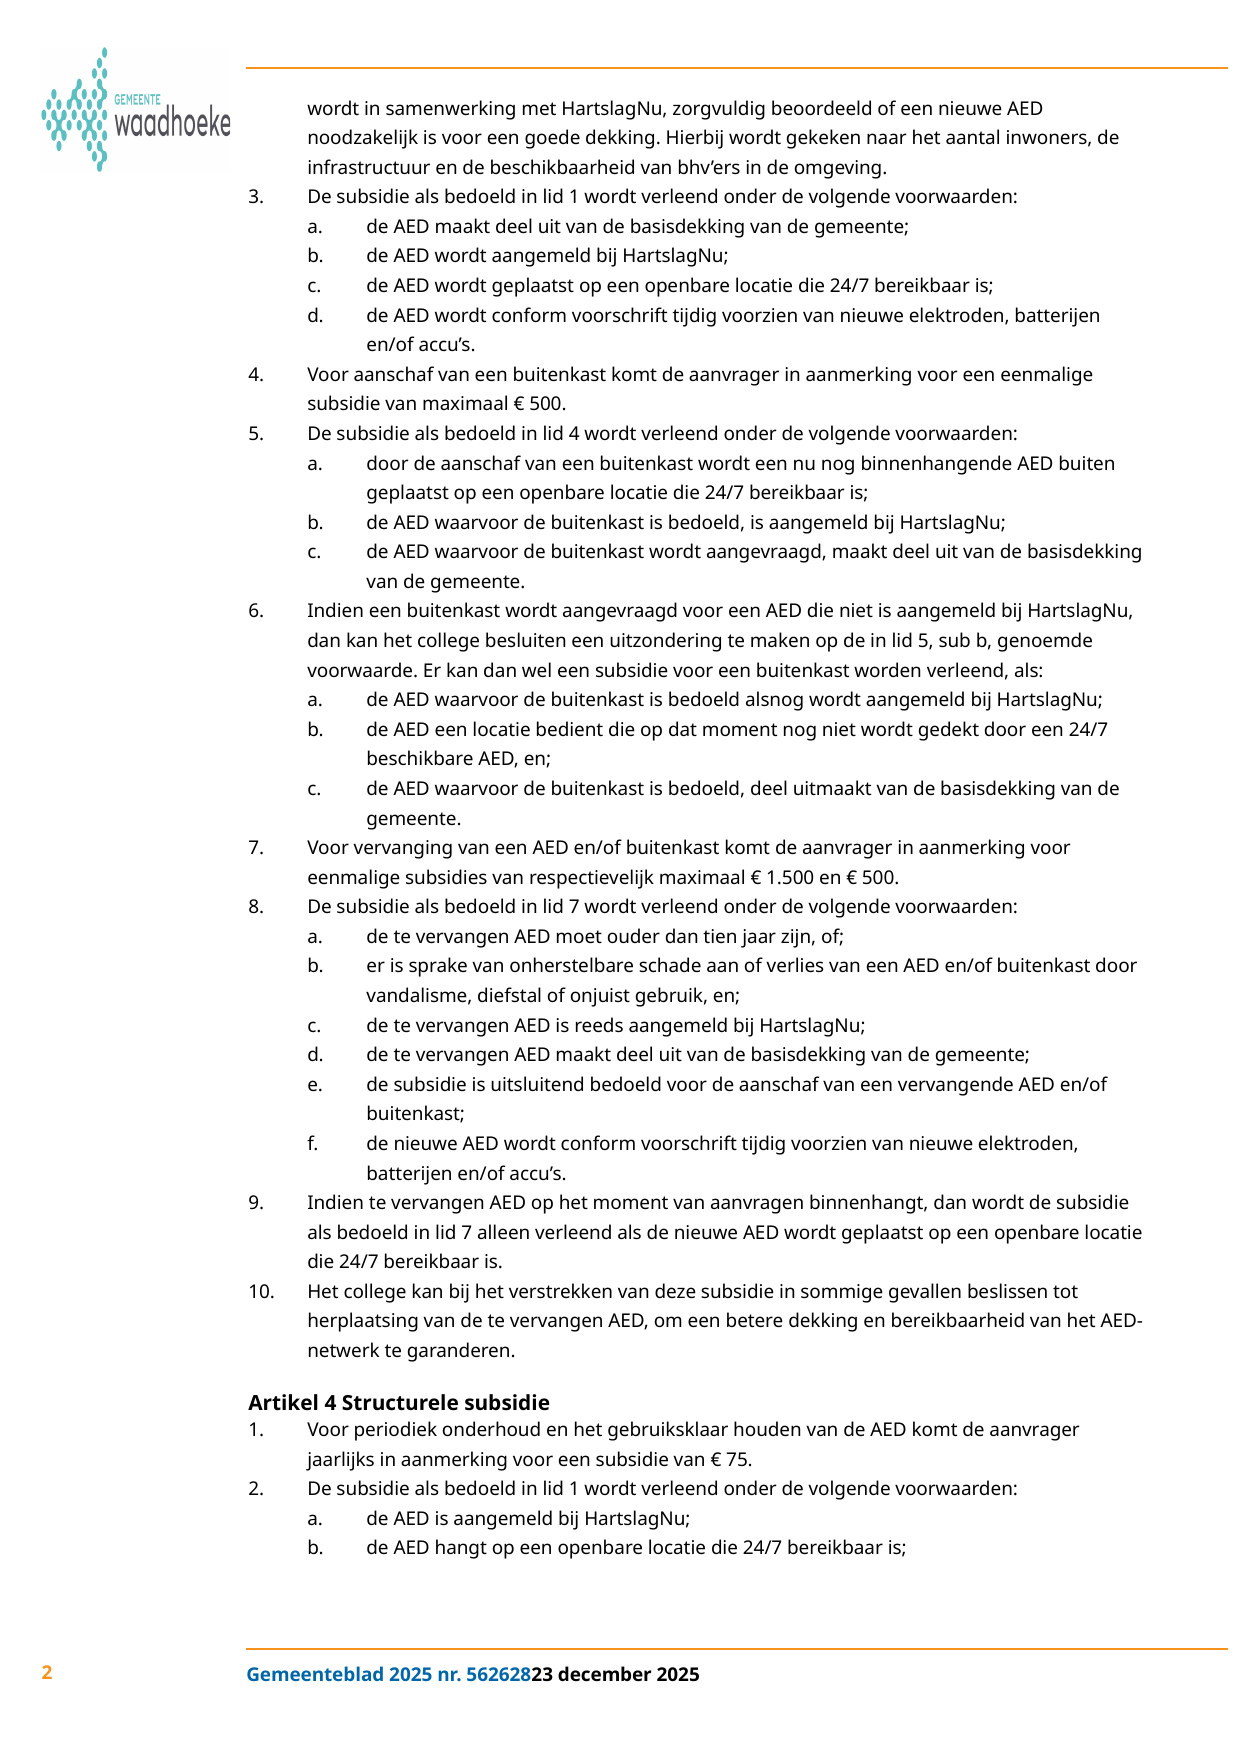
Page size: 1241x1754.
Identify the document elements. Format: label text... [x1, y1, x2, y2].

list de AED waarvoor de buitenkast is bedoeld, deel uitmaakt van de basisdekking van de gemeente. [307, 775, 1152, 831]
list de AED maakt deel uit van de basisdekking van de gemeente; [307, 213, 1152, 239]
list Voor periodiek onderhoud en het gebruiksklaar houden van de AED komt de aanvrager jaarlijks in aanmerking voor een subsidie van € 75. [248, 1416, 1152, 1471]
list de nieuwe AED wordt conform voorschrift tijdig voorzien van nieuwe elektroden, batterijen en/of accu’s. [307, 1130, 1152, 1186]
list er is sprake van onherstelbare schade aan of verlies van een AED en/of buitenkast door vandalisme, diefstal of onjuist gebruik, en; [307, 953, 1152, 1008]
text Artikel 4 Structurele subsidie [248, 1388, 1152, 1416]
list de AED waarvoor de buitenkast wordt aangevraagd, maakt deel uit van de basisdekking van de gemeente. [307, 538, 1152, 594]
list De subsidie als bedoeld in lid 4 wordt verleend onder de volgende voorwaarden: [248, 420, 1152, 446]
list de te vervangen AED is reeds aangemeld bij HartslagNu; [307, 1012, 1152, 1038]
list De subsidie als bedoeld in lid 1 wordt verleend onder de volgende voorwaarden: [248, 1475, 1152, 1501]
list de AED wordt geplaatst op een openbare locatie die 24/7 bereikbaar is; [307, 272, 1152, 298]
list Indien een buitenkast wordt aangevraagd voor een AED die niet is aangemeld bij HartslagNu, dan kan het college besluiten een uitzondering te maken op de in lid 5, sub b, genoemde voorwaarde. Er kan dan wel een subsidie voor een buitenkast worden verleend, als: [248, 598, 1152, 683]
list Voor vervanging van een AED en/of buitenkast komt de aanvrager in aanmerking voor eenmalige subsidies van respectievelijk maximaal € 1.500 en € 500. [248, 834, 1152, 890]
list Indien te vervangen AED op het moment van aanvragen binnenhangt, dan wordt de subsidie als bedoeld in lid 7 alleen verleend als de nieuwe AED wordt geplaatst op een openbare locatie die 24/7 bereikbaar is. [248, 1189, 1152, 1274]
list de te vervangen AED maakt deel uit van de basisdekking van de gemeente; [307, 1041, 1152, 1067]
list De subsidie als bedoeld in lid 1 wordt verleend onder de volgende voorwaarden: [248, 183, 1152, 209]
list de AED waarvoor de buitenkast is bedoeld alsnog wordt aangemeld bij HartslagNu; [307, 686, 1152, 712]
list Voor aanschaf van een buitenkast komt de aanvrager in aanmerking voor een eenmalige subsidie van maximaal € 500. [248, 361, 1152, 416]
list wordt in samenwerking met HartslagNu, zorgvuldig beoordeeld of een nieuwe AED noodzakelijk is voor een goede dekking. Hierbij wordt gekeken naar het aantal inwoners, de infrastructuur en de beschikbaarheid van bhv’ers in de omgeving. [248, 95, 1152, 180]
list de AED een locatie bedient die op dat moment nog niet wordt gedekt door een 24/7 beschikbare AED, en; [307, 716, 1152, 771]
list Het college kan bij het verstrekken van deze subsidie in sommige gevallen beslissen tot herplaatsing van de te vervangen AED, om een betere dekking en bereikbaarheid van het AED-netwerk te garanderen. [248, 1278, 1152, 1363]
list de AED waarvoor de buitenkast is bedoeld, is aangemeld bij HartslagNu; [307, 509, 1152, 535]
list de AED hangt op een openbare locatie die 24/7 bereikbaar is; [307, 1534, 1152, 1560]
list de AED is aangemeld bij HartslagNu; [307, 1505, 1152, 1531]
list door de aanschaf van een buitenkast wordt een nu nog binnenhangende AED buiten geplaatst op een openbare locatie die 24/7 bereikbaar is; [307, 450, 1152, 505]
list de AED wordt conform voorschrift tijdig voorzien van nieuwe elektroden, batterijen en/of accu’s. [307, 302, 1152, 357]
list De subsidie als bedoeld in lid 7 wordt verleend onder de volgende voorwaarden: [248, 893, 1152, 919]
list de te vervangen AED moet ouder dan tien jaar zijn, of; [307, 923, 1152, 949]
list de subsidie is uitsluitend bedoeld voor de aanschaf van een vervangende AED en/of buitenkast; [307, 1071, 1152, 1126]
list de AED wordt aangemeld bij HartslagNu; [307, 243, 1152, 268]
picture [41, 47, 231, 172]
